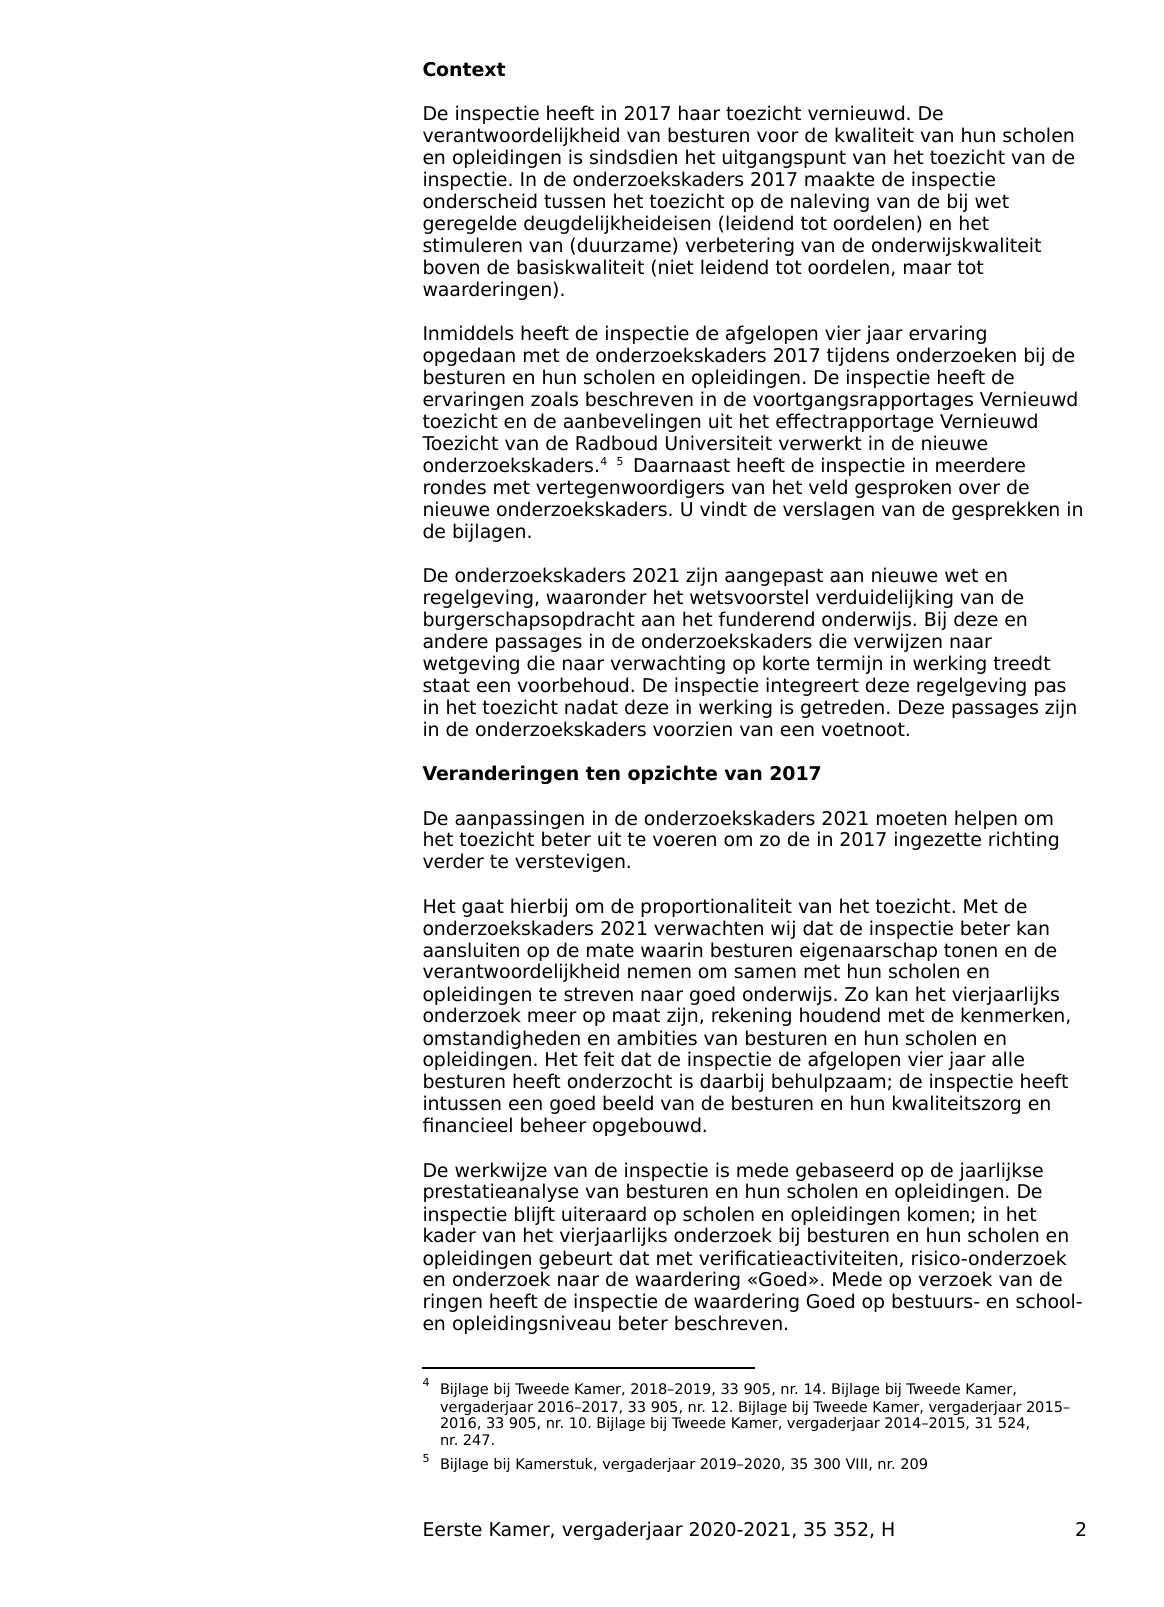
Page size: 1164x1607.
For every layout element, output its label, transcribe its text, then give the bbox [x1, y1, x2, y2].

text De onderzoekskaders 2021 zijn aangepast aan nieuwe wet en regelgeving, waaronder het wetsvoorstel verduidelijking van de burgerschapsopdracht aan het funderend onderwijs. Bij deze en andere passages in de onderzoekskaders die verwijzen naar wetgeving die naar verwachting op korte termijn in werking treedt staat een voorbehoud. De inspectie integreert deze regelgeving pas in het toezicht nadat deze in werking is getreden. Deze passages zijn in de onderzoekskaders voorzien van een voetnoot. [422, 565, 1087, 741]
subtitle Context [422, 59, 1087, 81]
text De inspectie heeft in 2017 haar toezicht vernieuwd. De verantwoordelijkheid van besturen voor de kwaliteit van hun scholen en opleidingen is sindsdien het uitgangspunt van het toezicht van de inspectie. In de onderzoekskaders 2017 maakte de inspectie onderscheid tussen het toezicht op de naleving van de bij wet geregelde deugdelijkheideisen (leidend tot oordelen) en het stimuleren van (duurzame) verbetering van de onderwijskwaliteit boven de basiskwaliteit (niet leidend tot oordelen, maar tot waarderingen). [422, 103, 1087, 301]
text De aanpassingen in de onderzoekskaders 2021 moeten helpen om het toezicht beter uit te voeren om zo de in 2017 ingezette richting verder te verstevigen. [422, 807, 1087, 873]
text De werkwijze van de inspectie is mede gebaseerd op de jaarlijkse prestatieanalyse van besturen en hun scholen en opleidingen. De inspectie blijft uiteraard op scholen en opleidingen komen; in het kader van het vierjaarlijks onderzoek bij besturen en hun scholen en opleidingen gebeurt dat met verificatieactiviteiten, risico-onderzoek en onderzoek naar de waardering «Goed». Mede op verzoek van de ringen heeft de inspectie de waardering Goed op bestuurs- en school- en opleidingsniveau beter beschreven. [422, 1159, 1087, 1335]
text Bijlage bij Kamerstuk, vergaderjaar 2019–2020, 35 300 VIII, nr. 209 [422, 1452, 1087, 1474]
text Bijlage bij Tweede Kamer, 2018–2019, 33 905, nr. 14. Bijlage bij Tweede Kamer, vergaderjaar 2016–2017, 33 905, nr. 12. Bijlage bij Tweede Kamer, vergaderjaar 2015–2016, 33 905, nr. 10. Bijlage bij Tweede Kamer, vergaderjaar 2014–2015, 31 524, nr. 247. [422, 1377, 1087, 1449]
text Het gaat hierbij om de proportionaliteit van het toezicht. Met de onderzoekskaders 2021 verwachten wij dat de inspectie beter kan aansluiten op de mate waarin besturen eigenaarschap tonen en de verantwoordelijkheid nemen om samen met hun scholen en opleidingen te streven naar goed onderwijs. Zo kan het vierjaarlijks onderzoek meer op maat zijn, rekening houdend met de kenmerken, omstandigheden en ambities van besturen en hun scholen en opleidingen. Het feit dat de inspectie de afgelopen vier jaar alle besturen heeft onderzocht is daarbij behulpzaam; de inspectie heeft intussen een goed beeld van de besturen en hun kwaliteitszorg en financieel beheer opgebouwd. [422, 896, 1087, 1137]
subtitle Veranderingen ten opzichte van 2017 [422, 763, 1087, 785]
text Inmiddels heeft de inspectie de afgelopen vier jaar ervaring opgedaan met de onderzoekskaders 2017 tijdens onderzoeken bij de besturen en hun scholen en opleidingen. De inspectie heeft de ervaringen zoals beschreven in de voortgangsrapportages Vernieuwd toezicht en de aanbevelingen uit het effectrapportage Vernieuwd Toezicht van de Radboud Universiteit verwerkt in de nieuwe onderzoekskaders. Daarnaast heeft de inspectie in meerdere rondes met vertegenwoordigers van het veld gesproken over de nieuwe onderzoekskaders. U vindt de verslagen van de gesprekken in de bijlagen. [422, 323, 1087, 543]
